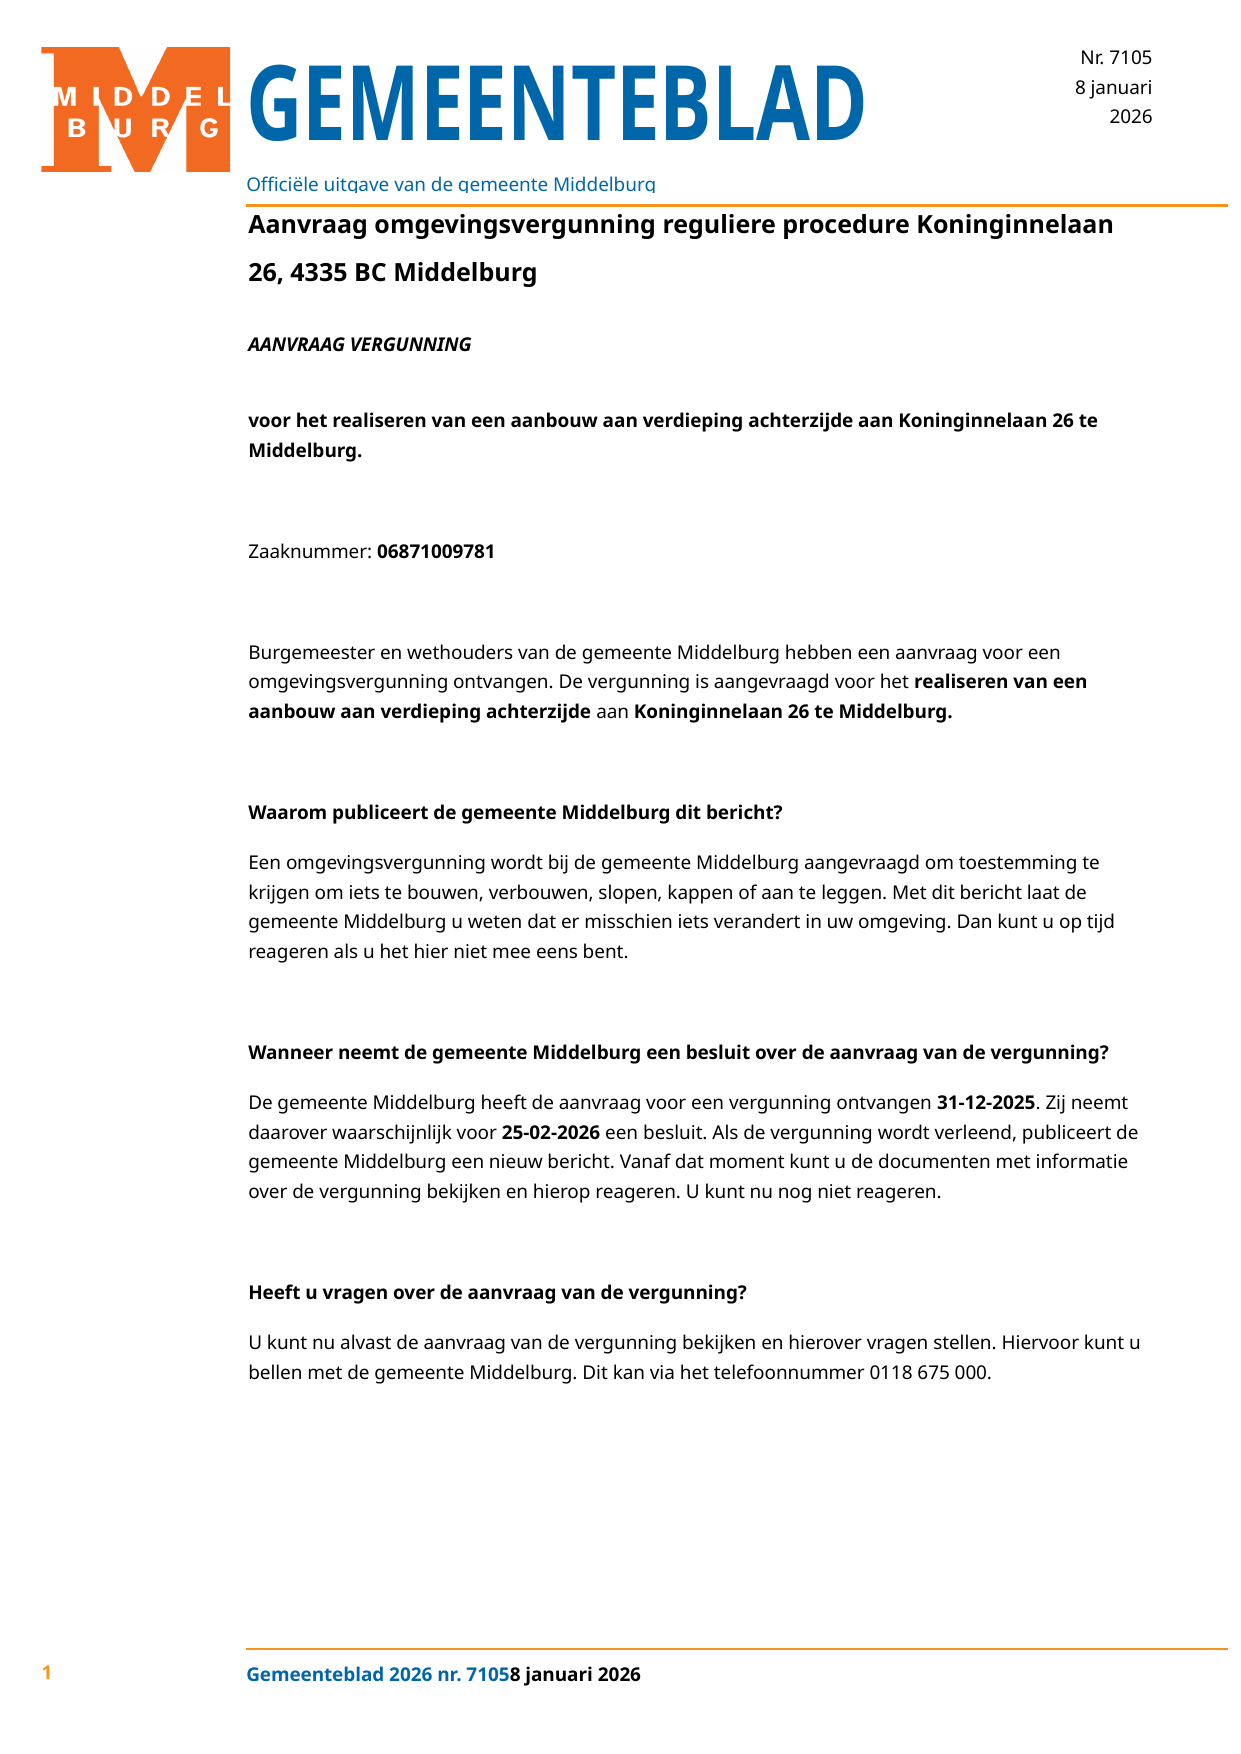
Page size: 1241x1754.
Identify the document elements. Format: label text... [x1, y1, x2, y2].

picture [41, 47, 231, 172]
text Waarom publiceert de gemeente Middelburg dit bericht? [248, 799, 1152, 824]
text U kunt nu alvast de aanvraag van de vergunning bekijken en hierover vragen stellen. Hiervoor kunt u bellen met de gemeente Middelburg. Dit kan via het telefoonnummer 0118 675 000. [248, 1329, 1152, 1384]
text Burgemeester en wethouders van de gemeente Middelburg hebben een aanvraag voor een omgevingsvergunning ontvangen. De vergunning is aangevraagd voor het realiseren van een aanbouw aan verdieping achterzijde aan Koninginnelaan 26 te Middelburg. [248, 639, 1152, 724]
text Een omgevingsvergunning wordt bij de gemeente Middelburg aangevraagd om toestemming te krijgen om iets te bouwen, verbouwen, slopen, kappen of aan te leggen. Met dit bericht laat de gemeente Middelburg u weten dat er misschien iets verandert in uw omgeving. Dan kunt u op tijd reageren als u het hier niet mee eens bent. [248, 849, 1152, 964]
text Zaaknummer: 06871009781 [248, 538, 1152, 564]
text voor het realiseren van een aanbouw aan verdieping achterzijde aan Koninginnelaan 26 te Middelburg. [248, 408, 1152, 463]
text AANVRAAG VERGUNNING [248, 331, 1152, 357]
text Aanvraag omgevingsvergunning reguliere procedure Koninginnelaan 26, 4335 BC Middelburg [248, 207, 1152, 288]
text Heeft u vragen over de aanvraag van de vergunning? [248, 1279, 1152, 1304]
text De gemeente Middelburg heeft de aanvraag voor een vergunning ontvangen 31-12-2025. Zij neemt daarover waarschijnlijk voor 25-02-2026 een besluit. Als de vergunning wordt verleend, publiceert de gemeente Middelburg een nieuw bericht. Vanaf dat moment kunt u de documenten met informatie over de vergunning bekijken en hierop reageren. U kunt nu nog niet reageren. [248, 1089, 1152, 1204]
text Wanneer neemt de gemeente Middelburg een besluit over de aanvraag van de vergunning? [248, 1039, 1152, 1064]
